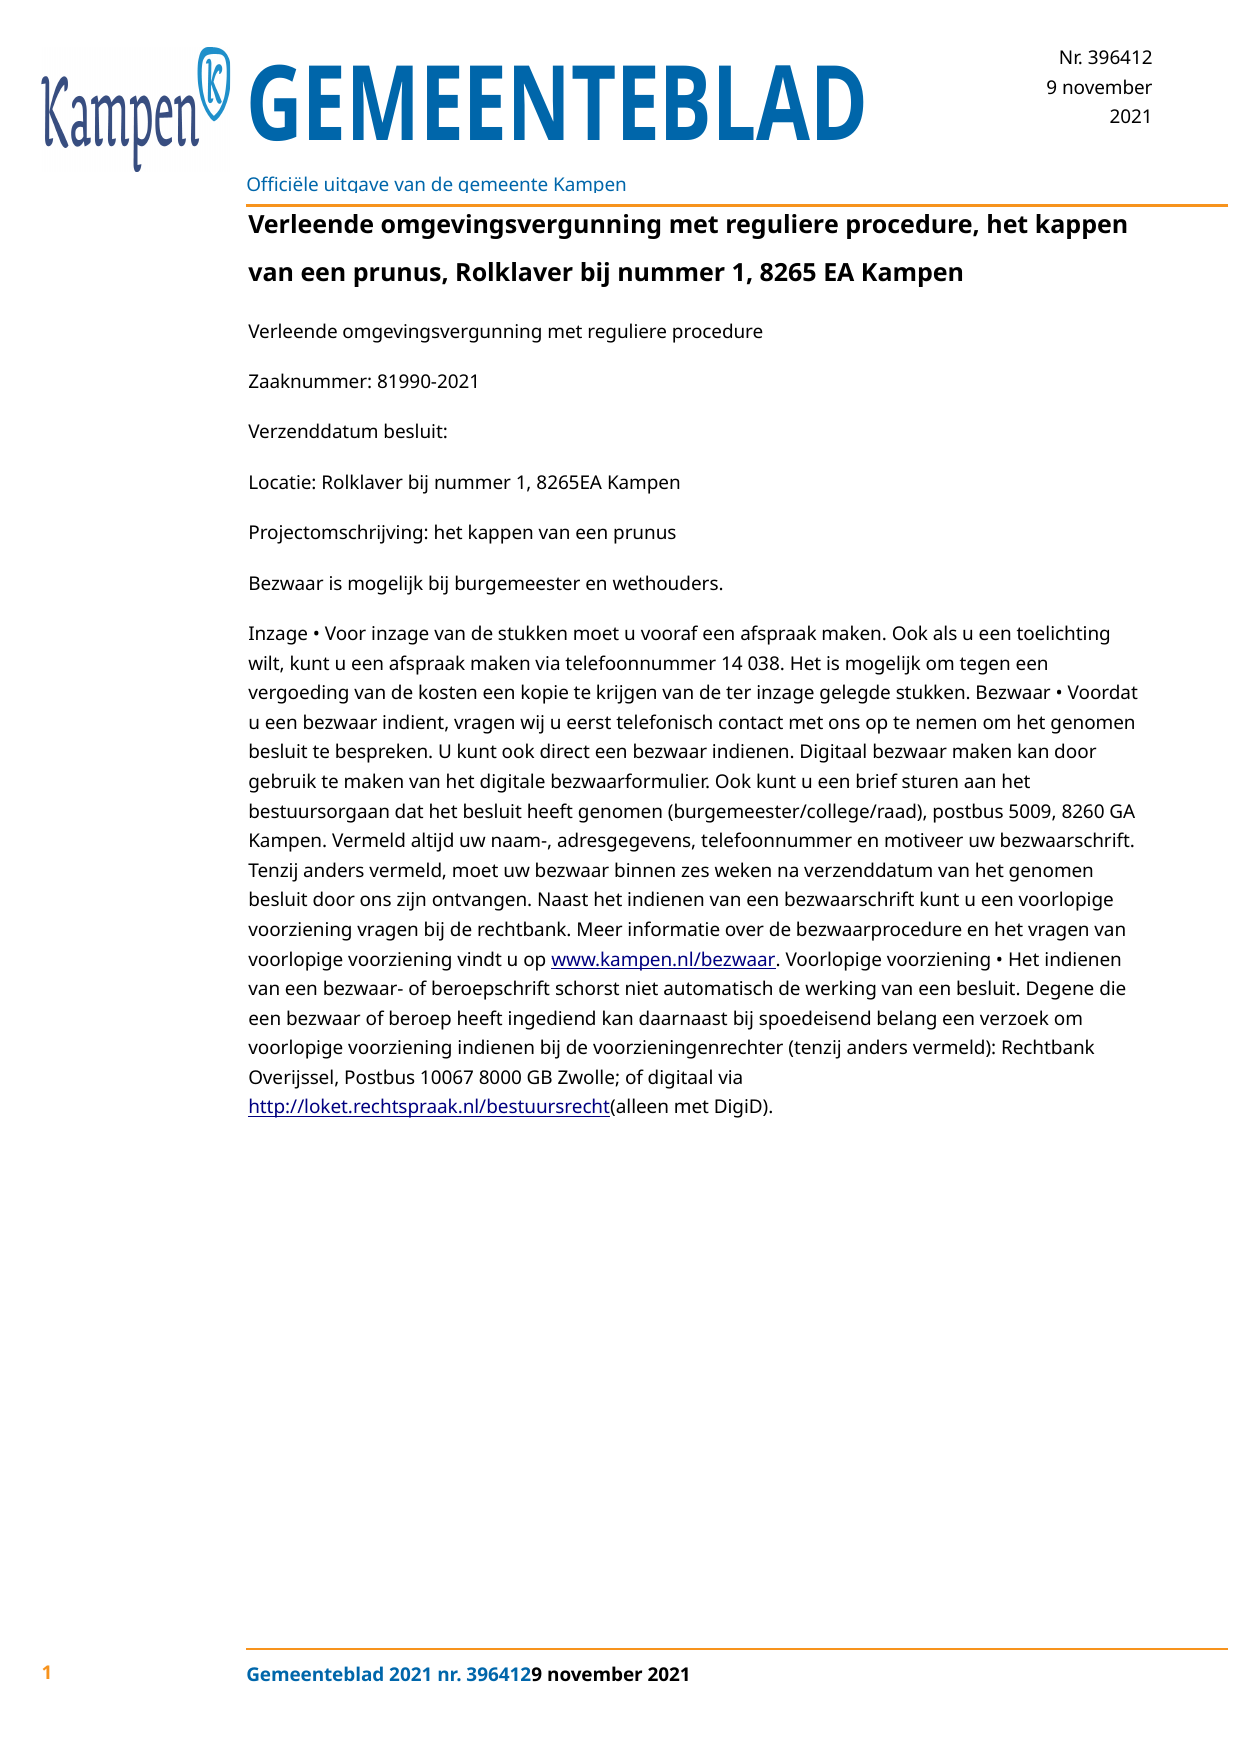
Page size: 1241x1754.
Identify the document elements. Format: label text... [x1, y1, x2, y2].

text Locatie: Rolklaver bij nummer 1, 8265EA Kampen [248, 469, 1152, 495]
text Verzenddatum besluit: [248, 419, 1152, 444]
text Verleende omgevingsvergunning met reguliere procedure, het kappen van een prunus, Rolklaver bij nummer 1, 8265 EA Kampen [248, 207, 1152, 288]
text Projectomschrijving: het kappen van een prunus [248, 519, 1152, 545]
text Zaaknummer: 81990-2021 [248, 368, 1152, 394]
text Verleende omgevingsvergunning met reguliere procedure [248, 318, 1152, 344]
text Bezwaar is mogelijk bij burgemeester en wethouders. [248, 570, 1152, 596]
text Inzage • Voor inzage van de stukken moet u vooraf een afspraak maken. Ook als u een toelichting wilt, kunt u een afspraak maken via telefoonnummer 14 038. Het is mogelijk om tegen een vergoeding van de kosten een kopie te krijgen van de ter inzage gelegde stukken. Bezwaar • Voordat u een bezwaar indient, vragen wij u eerst telefonisch contact met ons op te nemen om het genomen besluit te bespreken. U kunt ook direct een bezwaar indienen. Digitaal bezwaar maken kan door gebruik te maken van het digitale bezwaarformulier. Ook kunt u een brief sturen aan het bestuursorgaan dat het besluit heeft genomen (burgemeester/college/raad), postbus 5009, 8260 GA Kampen. Vermeld altijd uw naam-, adresgegevens, telefoonnummer en motiveer uw bezwaarschrift. Tenzij anders vermeld, moet uw bezwaar binnen zes weken na verzenddatum van het genomen besluit door ons zijn ontvangen. Naast het indienen van een bezwaarschrift kunt u een voorlopige voorziening vragen bij de rechtbank. Meer informatie over de bezwaarprocedure en het vragen van voorlopige voorziening vindt u op www.kampen.nl/bezwaar. Voorlopige voorziening • Het indienen van een bezwaar- of beroepschrift schorst niet automatisch de werking van een besluit. Degene die een bezwaar of beroep heeft ingediend kan daarnaast bij spoedeisend belang een verzoek om voorlopige voorziening indienen bij de voorzieningenrechter (tenzij anders vermeld): Rechtbank Overijssel, Postbus 10067 8000 GB Zwolle; of digitaal via http://loket.rechtspraak.nl/bestuursrecht(alleen met DigiD). [248, 620, 1152, 1119]
picture [41, 47, 231, 172]
